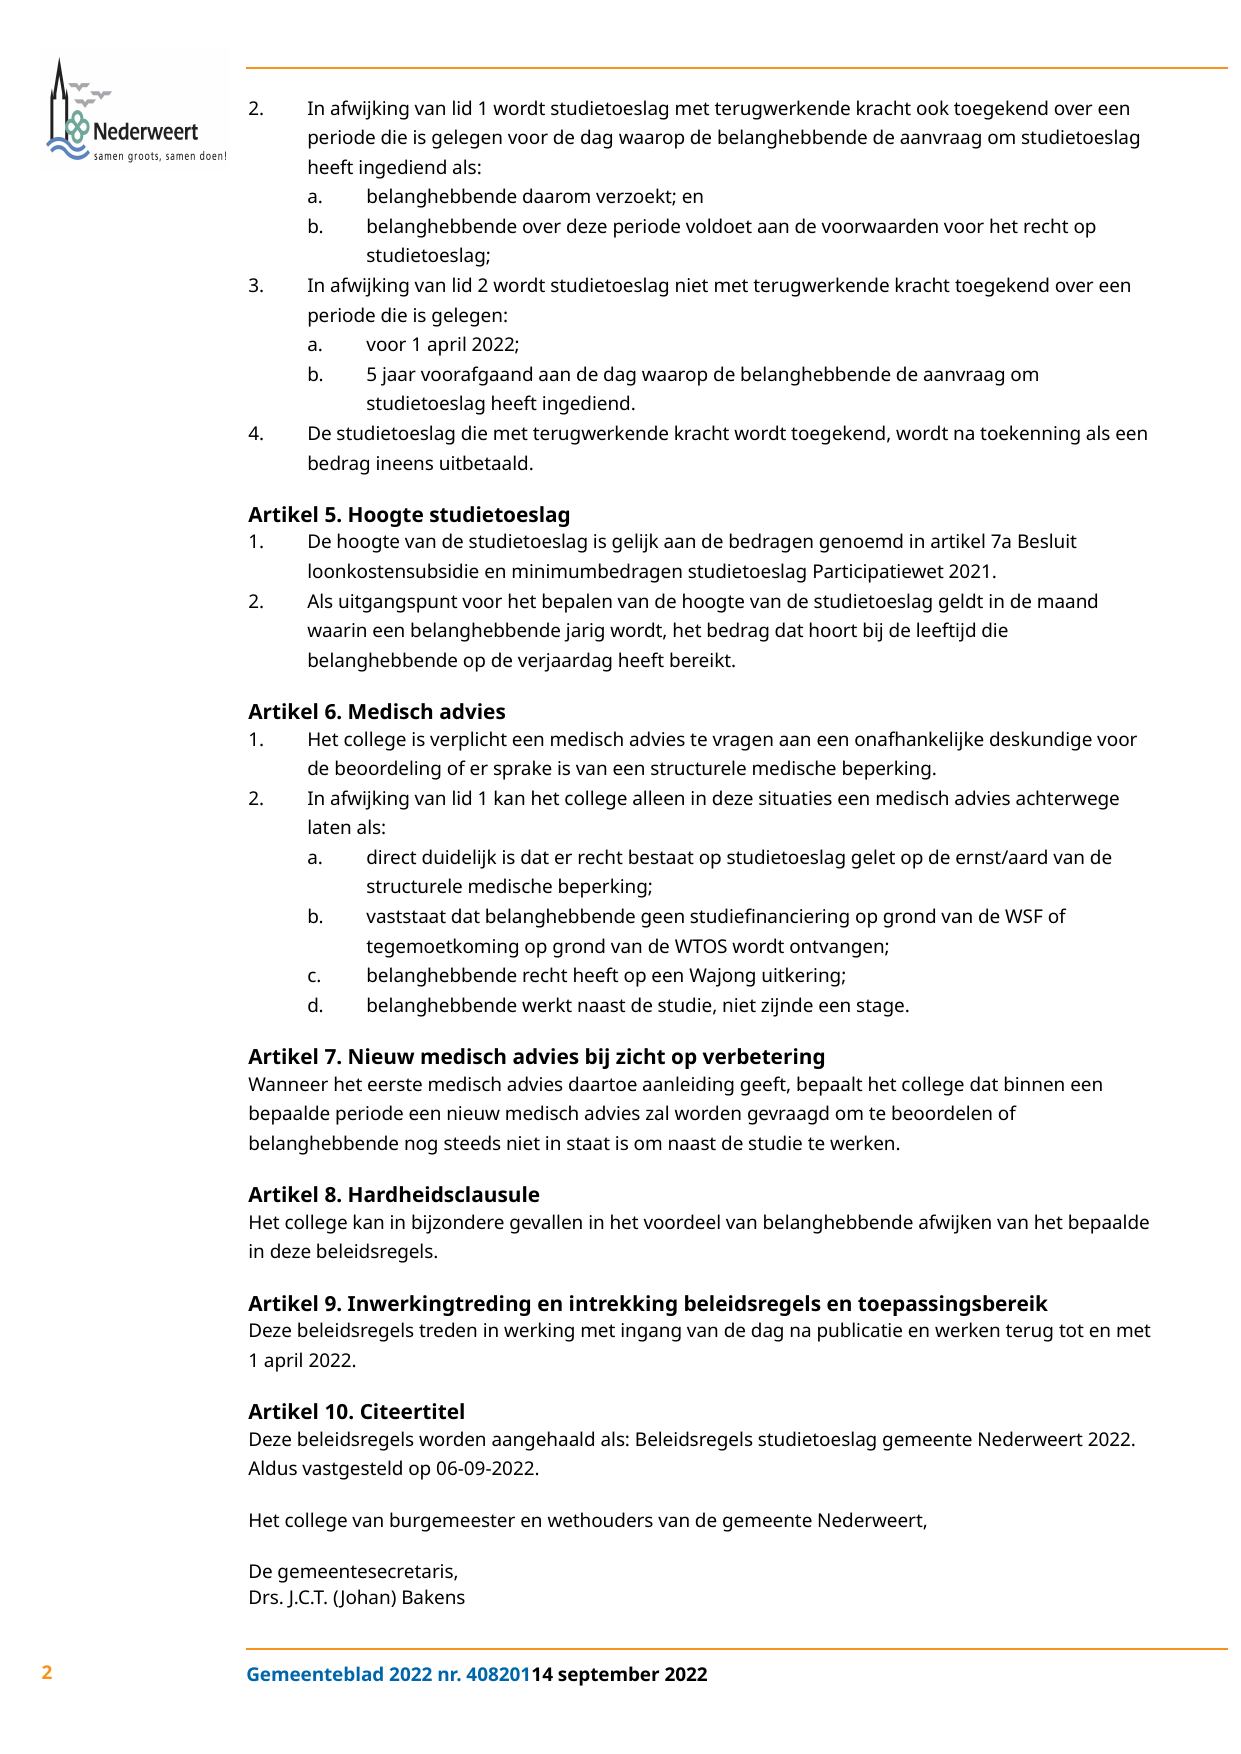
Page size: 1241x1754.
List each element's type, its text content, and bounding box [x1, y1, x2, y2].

list vaststaat dat belanghebbende geen studiefinanciering op grond van de WSF of tegemoetkoming op grond van de WTOS wordt ontvangen; [307, 903, 1152, 959]
list Als uitgangspunt voor het bepalen van de hoogte van de studietoeslag geldt in de maand waarin een belanghebbende jarig wordt, het bedrag dat hoort bij de leeftijd die belanghebbende op de verjaardag heeft bereikt. [248, 588, 1152, 673]
list direct duidelijk is dat er recht bestaat op studietoeslag gelet op de ernst/aard van de structurele medische beperking; [307, 844, 1152, 899]
text Artikel 8. Hardheidsclausule [248, 1181, 1152, 1209]
text Deze beleidsregels treden in werking met ingang van de dag na publicatie en werken terug tot en met 1 april 2022. [248, 1317, 1152, 1373]
text Artikel 9. Inwerkingtreding en intrekking beleidsregels en toepassingsbereik [248, 1289, 1152, 1317]
text Artikel 5. Hoogte studietoeslag [248, 500, 1152, 529]
picture [41, 47, 231, 172]
list belanghebbende werkt naast de studie, niet zijnde een stage. [307, 992, 1152, 1018]
text Wanneer het eerste medisch advies daartoe aanleiding geeft, bepaalt het college dat binnen een [248, 1071, 1152, 1097]
text Het college van burgemeester en wethouders van de gemeente Nederweert, [248, 1507, 1152, 1533]
list In afwijking van lid 1 wordt studietoeslag met terugwerkende kracht ook toegekend over een periode die is gelegen voor de dag waarop de belanghebbende de aanvraag om studietoeslag heeft ingediend als: [248, 95, 1152, 180]
list belanghebbende recht heeft op een Wajong uitkering; [307, 962, 1152, 988]
list belanghebbende daarom verzoekt; en [307, 183, 1152, 209]
list voor 1 april 2022; [307, 331, 1152, 357]
list belanghebbende over deze periode voldoet aan de voorwaarden voor het recht op studietoeslag; [307, 213, 1152, 268]
text Drs. J.C.T. (Johan) Bakens [248, 1584, 1152, 1610]
text De gemeentesecretaris, [248, 1558, 1152, 1584]
list In afwijking van lid 1 kan het college alleen in deze situaties een medisch advies achterwege laten als: [248, 785, 1152, 840]
text Het college kan in bijzondere gevallen in het voordeel van belanghebbende afwijken van het bepaalde in deze beleidsregels. [248, 1209, 1152, 1264]
text Artikel 10. Citeertitel [248, 1397, 1152, 1426]
text bepaalde periode een nieuw medisch advies zal worden gevraagd om te beoordelen of belanghebbende nog steeds niet in staat is om naast de studie te werken. [248, 1101, 1152, 1156]
list De hoogte van de studietoeslag is gelijk aan de bedragen genoemd in artikel 7a Besluit loonkostensubsidie en minimumbedragen studietoeslag Participatiewet 2021. [248, 529, 1152, 584]
text Deze beleidsregels worden aangehaald als: Beleidsregels studietoeslag gemeente Nederweert 2022. [248, 1426, 1152, 1452]
list In afwijking van lid 2 wordt studietoeslag niet met terugwerkende kracht toegekend over een periode die is gelegen: [248, 272, 1152, 328]
list Het college is verplicht een medisch advies te vragen aan een onafhankelijke deskundige voor de beoordeling of er sprake is van een structurele medische beperking. [248, 726, 1152, 781]
list 5 jaar voorafgaand aan de dag waarop de belanghebbende de aanvraag om studietoeslag heeft ingediend. [307, 361, 1152, 416]
text Artikel 7. Nieuw medisch advies bij zicht op verbetering [248, 1042, 1152, 1071]
list De studietoeslag die met terugwerkende kracht wordt toegekend, wordt na toekenning als een bedrag ineens uitbetaald. [248, 420, 1152, 476]
text Aldus vastgesteld op 06-09-2022. [248, 1455, 1152, 1481]
text Artikel 6. Medisch advies [248, 697, 1152, 726]
